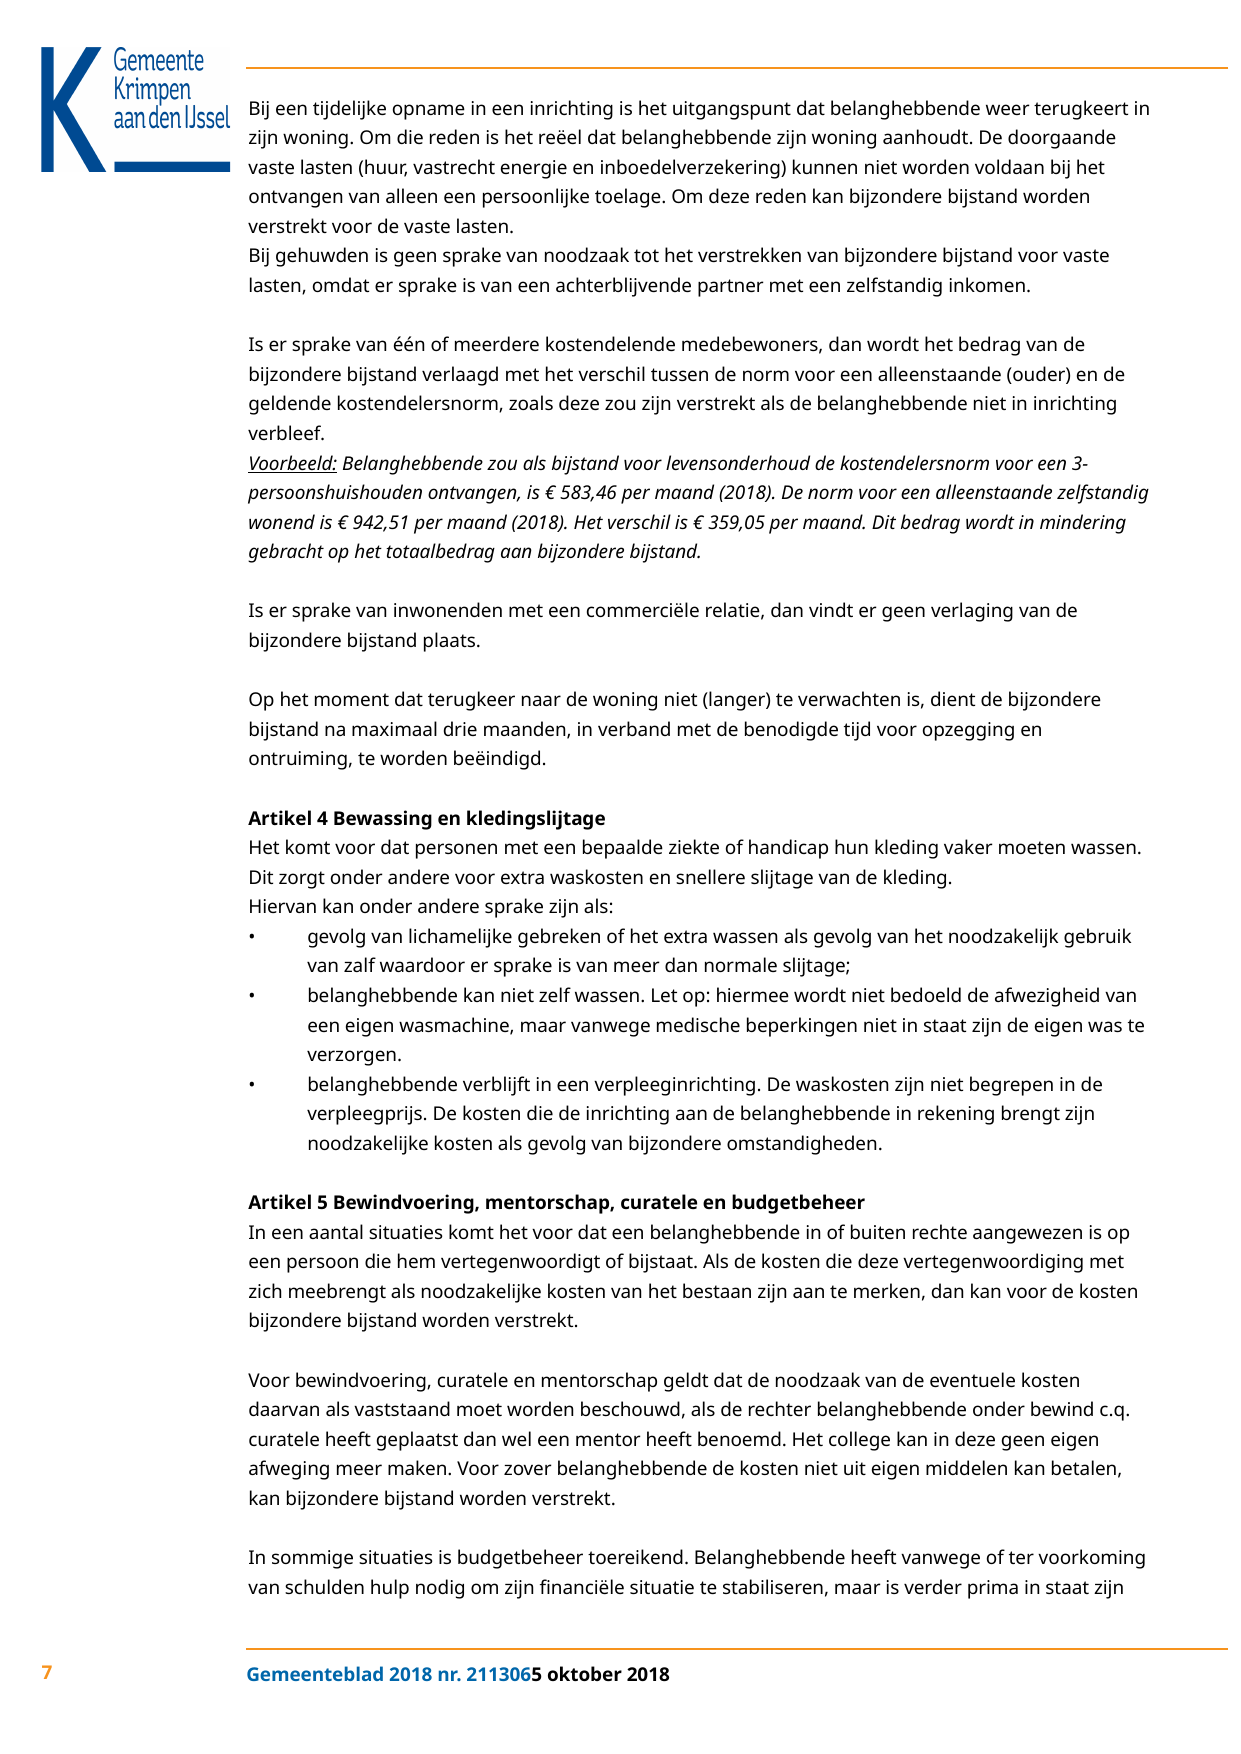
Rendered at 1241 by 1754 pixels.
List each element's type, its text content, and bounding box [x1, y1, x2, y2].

text Artikel 5 Bewindvoering, mentorschap, curatele en budgetbeheer [248, 1189, 1152, 1215]
list belanghebbende verblijft in een verpleeginrichting. De waskosten zijn niet begrepen in de verpleegprijs. De kosten die de inrichting aan de belanghebbende in rekening brengt zijn noodzakelijke kosten als gevolg van bijzondere omstandigheden. [248, 1071, 1152, 1156]
text Is er sprake van inwonenden met een commerciële relatie, dan vindt er geen verlaging van de bijzondere bijstand plaats. [248, 598, 1152, 653]
text In sommige situaties is budgetbeheer toereikend. Belanghebbende heeft vanwege of ter voorkoming van schulden hulp nodig om zijn financiële situatie te stabiliseren, maar is verder prima in staat zijn [248, 1544, 1152, 1600]
text Bij een tijdelijke opname in een inrichting is het uitgangspunt dat belanghebbende weer terugkeert in zijn woning. Om die reden is het reëel dat belanghebbende zijn woning aanhoudt. De doorgaande vaste lasten (huur, vastrecht energie en inboedelverzekering) kunnen niet worden voldaan bij het ontvangen van alleen een persoonlijke toelage. Om deze reden kan bijzondere bijstand worden verstrekt voor de vaste lasten. [248, 95, 1152, 239]
text Artikel 4 Bewassing en kledingslijtage [248, 805, 1152, 831]
text Bij gehuwden is geen sprake van noodzaak tot het verstrekken van bijzondere bijstand voor vaste lasten, omdat er sprake is van een achterblijvende partner met een zelfstandig inkomen. [248, 243, 1152, 298]
text Hiervan kan onder andere sprake zijn als: [248, 893, 1152, 919]
text Voorbeeld: Belanghebbende zou als bijstand voor levensonderhoud de kostendelersnorm voor een 3-persoonshuishouden ontvangen, is € 583,46 per maand (2018). De norm voor een alleenstaande zelfstandig wonend is € 942,51 per maand (2018). Het verschil is € 359,05 per maand. Dit bedrag wordt in mindering gebracht op het totaalbedrag aan bijzondere bijstand. [248, 450, 1152, 564]
picture [41, 47, 231, 172]
list belanghebbende kan niet zelf wassen. Let op: hiermee wordt niet bedoeld de afwezigheid van een eigen wasmachine, maar vanwege medische beperkingen niet in staat zijn de eigen was te verzorgen. [248, 982, 1152, 1067]
text In een aantal situaties komt het voor dat een belanghebbende in of buiten rechte aangewezen is op een persoon die hem vertegenwoordigt of bijstaat. Als de kosten die deze vertegenwoordiging met zich meebrengt als noodzakelijke kosten van het bestaan zijn aan te merken, dan kan voor de kosten bijzondere bijstand worden verstrekt. [248, 1219, 1152, 1333]
list gevolg van lichamelijke gebreken of het extra wassen als gevolg van het noodzakelijk gebruik van zalf waardoor er sprake is van meer dan normale slijtage; [248, 923, 1152, 978]
text Is er sprake van één of meerdere kostendelende medebewoners, dan wordt het bedrag van de bijzondere bijstand verlaagd met het verschil tussen de norm voor een alleenstaande (ouder) en de geldende kostendelersnorm, zoals deze zou zijn verstrekt als de belanghebbende niet in inrichting verbleef. [248, 331, 1152, 446]
text Voor bewindvoering, curatele en mentorschap geldt dat de noodzaak van de eventuele kosten daarvan als vaststaand moet worden beschouwd, als de rechter belanghebbende onder bewind c.q. curatele heeft geplaatst dan wel een mentor heeft benoemd. Het college kan in deze geen eigen afweging meer maken. Voor zover belanghebbende de kosten niet uit eigen middelen kan betalen, kan bijzondere bijstand worden verstrekt. [248, 1367, 1152, 1511]
text Het komt voor dat personen met een bepaalde ziekte of handicap hun kleding vaker moeten wassen. Dit zorgt onder andere voor extra waskosten en snellere slijtage van de kleding. [248, 834, 1152, 890]
text Op het moment dat terugkeer naar de woning niet (langer) te verwachten is, dient de bijzondere bijstand na maximaal drie maanden, in verband met de benodigde tijd voor opzegging en ontruiming, te worden beëindigd. [248, 686, 1152, 771]
